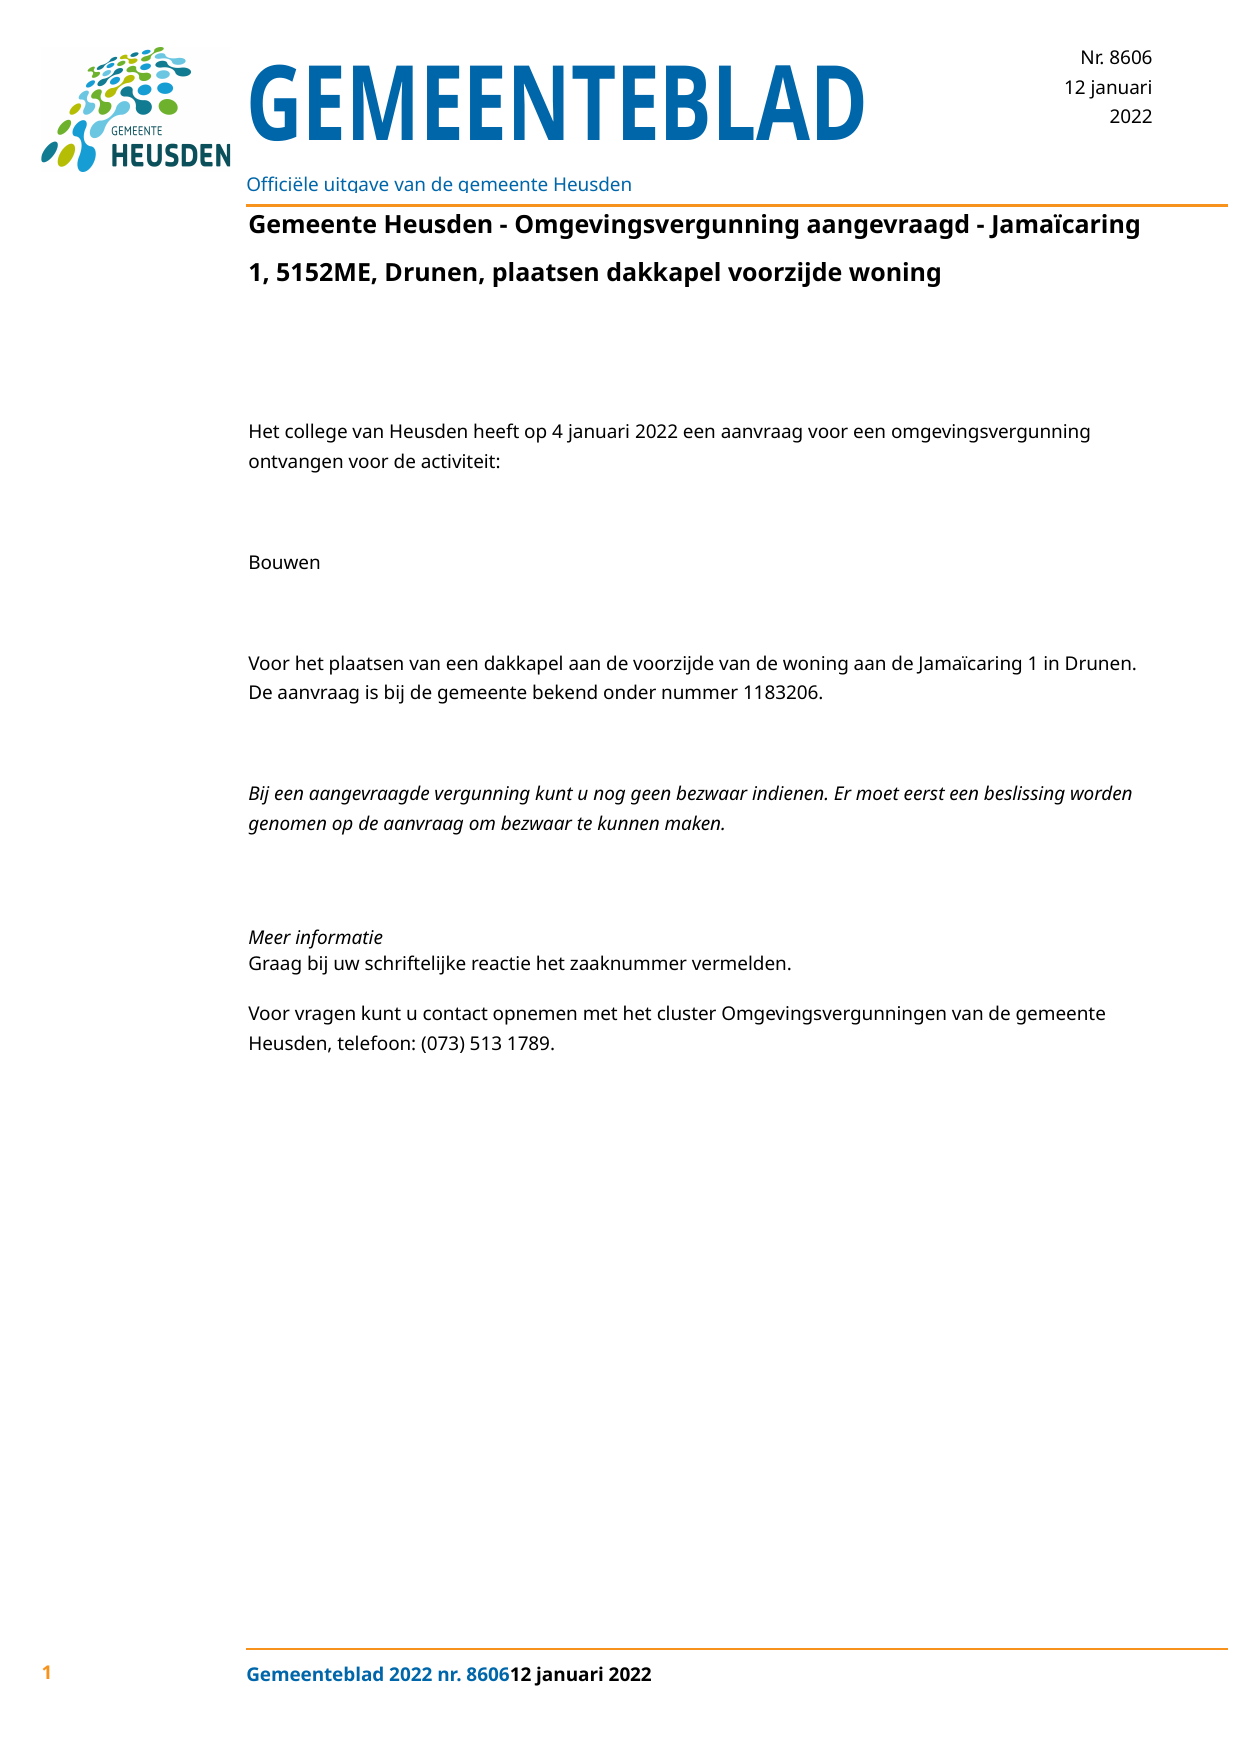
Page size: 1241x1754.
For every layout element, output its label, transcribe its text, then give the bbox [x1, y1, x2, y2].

text Voor het plaatsen van een dakkapel aan de voorzijde van de woning aan de Jamaïcaring 1 in Drunen. De aanvraag is bij de gemeente bekend onder nummer 1183206. [248, 650, 1152, 705]
text Bij een aangevraagde vergunning kunt u nog geen bezwaar indienen. Er moet eerst een beslissing worden genomen op de aanvraag om bezwaar te kunnen maken. [248, 780, 1152, 836]
text Gemeente Heusden - Omgevingsvergunning aangevraagd - Jamaïcaring 1, 5152ME, Drunen, plaatsen dakkapel voorzijde woning [248, 207, 1152, 288]
text Het college van Heusden heeft op 4 januari 2022 een aanvraag voor een omgevingsvergunning ontvangen voor de activiteit: [248, 419, 1152, 474]
text Graag bij uw schriftelijke reactie het zaaknummer vermelden. [248, 950, 1152, 976]
text Voor vragen kunt u contact opnemen met het cluster Omgevingsvergunningen van de gemeente Heusden, telefoon: (073) 513 1789. [248, 1001, 1152, 1056]
picture [41, 47, 231, 172]
text Bouwen [248, 549, 1152, 575]
text Meer informatie [248, 924, 1152, 950]
